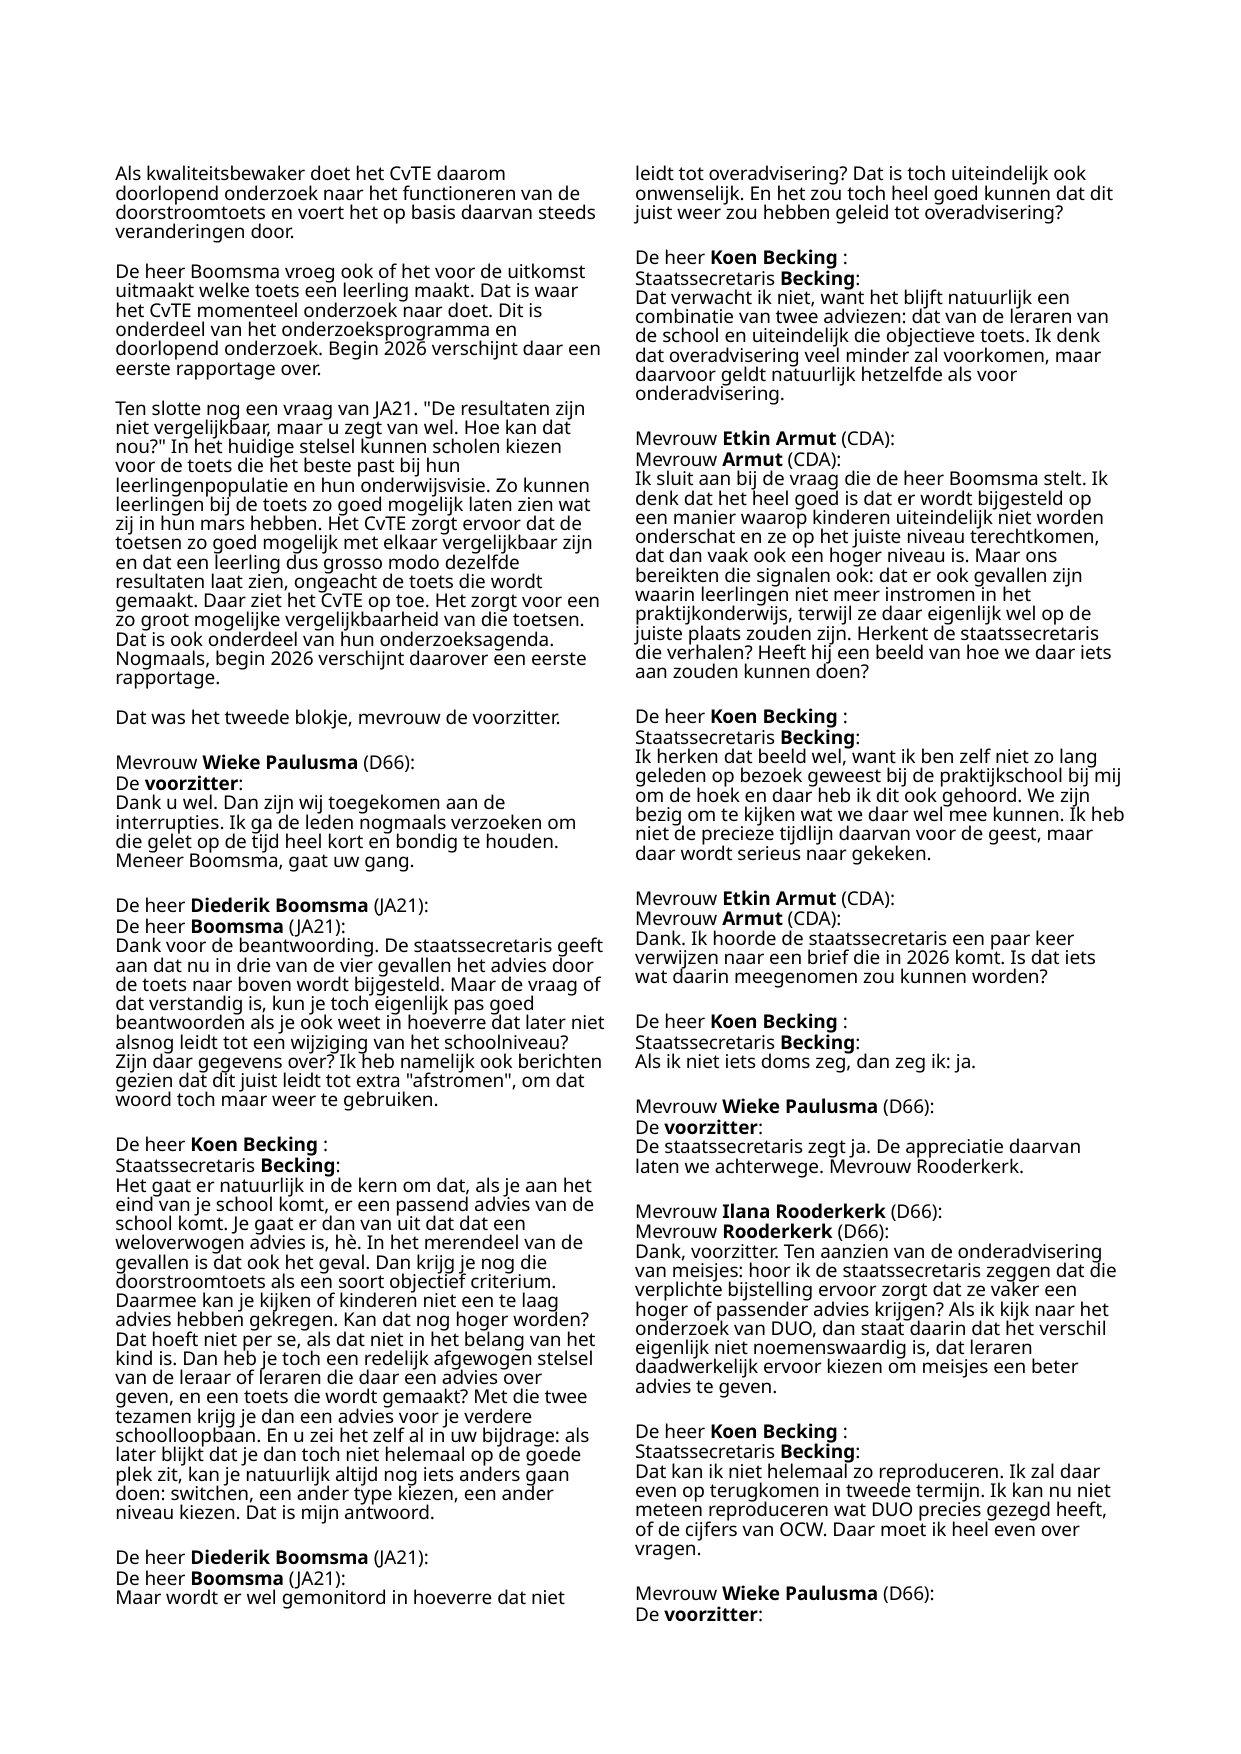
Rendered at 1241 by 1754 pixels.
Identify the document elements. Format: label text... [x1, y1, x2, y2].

text Staatssecretaris Becking: [635, 1034, 1125, 1053]
text De voorzitter: [635, 1119, 1125, 1138]
text Het gaat er natuurlijk in de kern om dat, als je aan het eind van je school komt, er een passend advies van de school komt. Je gaat er dan van uit dat dat een weloverwogen advies is, hè. In het merendeel van de gevallen is dat ook het geval. Dan krijg je nog die doorstroomtoets als een soort objectief criterium. Daarmee kan je kijken of kinderen niet een te laag advies hebben gekregen. Kan dat nog hoger worden? Dat hoeft niet per se, als dat niet in het belang van het kind is. Dan heb je toch een redelijk afgewogen stelsel van de leraar of leraren die daar een advies over geven, en een toets die wordt gemaakt? Met die twee tezamen krijg je dan een advies voor je verdere schoolloopbaan. En u zei het zelf al in uw bijdrage: als later blijkt dat je dan toch niet helemaal op de goede plek zit, kan je natuurlijk altijd nog iets anders gaan doen: switchen, een ander type kiezen, een ander niveau kiezen. Dat is mijn antwoord. [115, 1177, 605, 1523]
text Mevrouw Etkin Armut (CDA): [635, 885, 1125, 910]
text Staatssecretaris Becking: [635, 729, 1125, 748]
text Mevrouw Rooderkerk (D66): [635, 1223, 1125, 1243]
text Staatssecretaris Becking: [635, 1443, 1125, 1463]
text Maar wordt er wel gemonitord in hoeverre dat niet [115, 1589, 605, 1608]
text De heer Diederik Boomsma (JA21): [115, 892, 605, 918]
text De heer Koen Becking : [635, 244, 1125, 270]
text Dank, voorzitter. Ten aanzien van de onderadvisering van meisjes: hoor ik de staatssecretaris zeggen dat die verplichte bijstelling ervoor zorgt dat ze vaker een hoger of passender advies krijgen? Als ik kijk naar het onderzoek van DUO, dan staat daarin dat het verschil eigenlijk niet noemenswaardig is, dat leraren daadwerkelijk ervoor kiezen om meisjes een beter advies te geven. [635, 1243, 1125, 1397]
text De heer Boomsma vroeg ook of het voor de uitkomst uitmaakt welke toets een leerling maakt. Dat is waar het CvTE momenteel onderzoek naar doet. Dit is onderdeel van het onderzoeksprogramma en doorlopend onderzoek. Begin 2026 verschijnt daar een eerste rapportage over. [115, 263, 605, 379]
text De heer Boomsma (JA21): [115, 1570, 605, 1589]
text Mevrouw Armut (CDA): [635, 451, 1125, 470]
text Mevrouw Armut (CDA): [635, 910, 1125, 930]
text Als ik niet iets doms zeg, dan zeg ik: ja. [635, 1053, 1125, 1073]
text Mevrouw Wieke Paulusma (D66): [115, 749, 605, 775]
text Staatssecretaris Becking: [635, 270, 1125, 289]
text Dank. Ik hoorde de staatssecretaris een paar keer verwijzen naar een brief die in 2026 komt. Is dat iets wat daarin meegenomen zou kunnen worden? [635, 930, 1125, 987]
text De heer Koen Becking : [635, 1418, 1125, 1443]
text De heer Diederik Boomsma (JA21): [115, 1544, 605, 1570]
text De heer Koen Becking : [115, 1132, 605, 1157]
text Dank voor de beantwoording. De staatssecretaris geeft aan dat nu in drie van de vier gevallen het advies door de toets naar boven wordt bijgesteld. Maar de vraag of dat verstandig is, kun je toch eigenlijk pas goed beantwoorden als je ook weet in hoeverre dat later niet alsnog leidt tot een wijziging van het schoolniveau? Zijn daar gegevens over? Ik heb namelijk ook berichten gezien dat dit juist leidt tot extra "afstromen", om dat woord toch maar weer te gebruiken. [115, 937, 605, 1111]
text Dat verwacht ik niet, want het blijft natuurlijk een combinatie van twee adviezen: dat van de leraren van de school en uiteindelijk die objectieve toets. Ik denk dat overadvisering veel minder zal voorkomen, maar daarvoor geldt natuurlijk hetzelfde als voor onderadvisering. [635, 289, 1125, 404]
text Mevrouw Ilana Rooderkerk (D66): [635, 1198, 1125, 1223]
text Staatssecretaris Becking: [115, 1157, 605, 1177]
text Mevrouw Wieke Paulusma (D66): [635, 1093, 1125, 1119]
text Ik herken dat beeld wel, want ik ben zelf niet zo lang geleden op bezoek geweest bij de praktijkschool bij mij om de hoek en daar heb ik dit ook gehoord. We zijn bezig om te kijken wat we daar wel mee kunnen. Ik heb niet de precieze tijdlijn daarvan voor de geest, maar daar wordt serieus naar gekeken. [635, 748, 1125, 864]
text Dank u wel. Dan zijn wij toegekomen aan de interrupties. Ik ga de leden nogmaals verzoeken om die gelet op de tijd heel kort en bondig te houden. Meneer Boomsma, gaat uw gang. [115, 794, 605, 871]
text De voorzitter: [635, 1606, 1125, 1625]
text Dat was het tweede blokje, mevrouw de voorzitter. [115, 709, 605, 728]
text Ten slotte nog een vraag van JA21. "De resultaten zijn niet vergelijkbaar, maar u zegt van wel. Hoe kan dat nou?" In het huidige stelsel kunnen scholen kiezen voor de toets die het beste past bij hun leerlingenpopulatie en hun onderwijsvisie. Zo kunnen leerlingen bij de toets zo goed mogelijk laten zien wat zij in hun mars hebben. Het CvTE zorgt ervoor dat de toetsen zo goed mogelijk met elkaar vergelijkbaar zijn en dat een leerling dus grosso modo dezelfde resultaten laat zien, ongeacht de toets die wordt gemaakt. Daar ziet het CvTE op toe. Het zorgt voor een zo groot mogelijke vergelijkbaarheid van die toetsen. Dat is ook onderdeel van hun onderzoeksagenda. Nogmaals, begin 2026 verschijnt daarover een eerste rapportage. [115, 399, 605, 688]
text De voorzitter: [115, 775, 605, 794]
text Als kwaliteitsbewaker doet het CvTE daarom doorlopend onderzoek naar het functioneren van de doorstroomtoets en voert het op basis daarvan steeds veranderingen door. [115, 165, 605, 242]
text De heer Boomsma (JA21): [115, 918, 605, 937]
text Mevrouw Etkin Armut (CDA): [635, 425, 1125, 451]
text Mevrouw Wieke Paulusma (D66): [635, 1580, 1125, 1606]
text Ik sluit aan bij de vraag die de heer Boomsma stelt. Ik denk dat het heel goed is dat er wordt bijgesteld op een manier waarop kinderen uiteindelijk niet worden onderschat en ze op het juiste niveau terechtkomen, dat dan vaak ook een hoger niveau is. Maar ons bereikten die signalen ook: dat er ook gevallen zijn waarin leerlingen niet meer instromen in het praktijkonderwijs, terwijl ze daar eigenlijk wel op de juiste plaats zouden zijn. Herkent de staatssecretaris die verhalen? Heeft hij een beeld van hoe we daar iets aan zouden kunnen doen? [635, 470, 1125, 682]
text De staatssecretaris zegt ja. De appreciatie daarvan laten we achterwege. Mevrouw Rooderkerk. [635, 1138, 1125, 1177]
text De heer Koen Becking : [635, 703, 1125, 729]
text De heer Koen Becking : [635, 1008, 1125, 1034]
text leidt tot overadvisering? Dat is toch uiteindelijk ook onwenselijk. En het zou toch heel goed kunnen dat dit juist weer zou hebben geleid tot overadvisering? [635, 165, 1125, 223]
text Dat kan ik niet helemaal zo reproduceren. Ik zal daar even op terugkomen in tweede termijn. Ik kan nu niet meteen reproduceren wat DUO precies gezegd heeft, of de cijfers van OCW. Daar moet ik heel even over vragen. [635, 1463, 1125, 1559]
